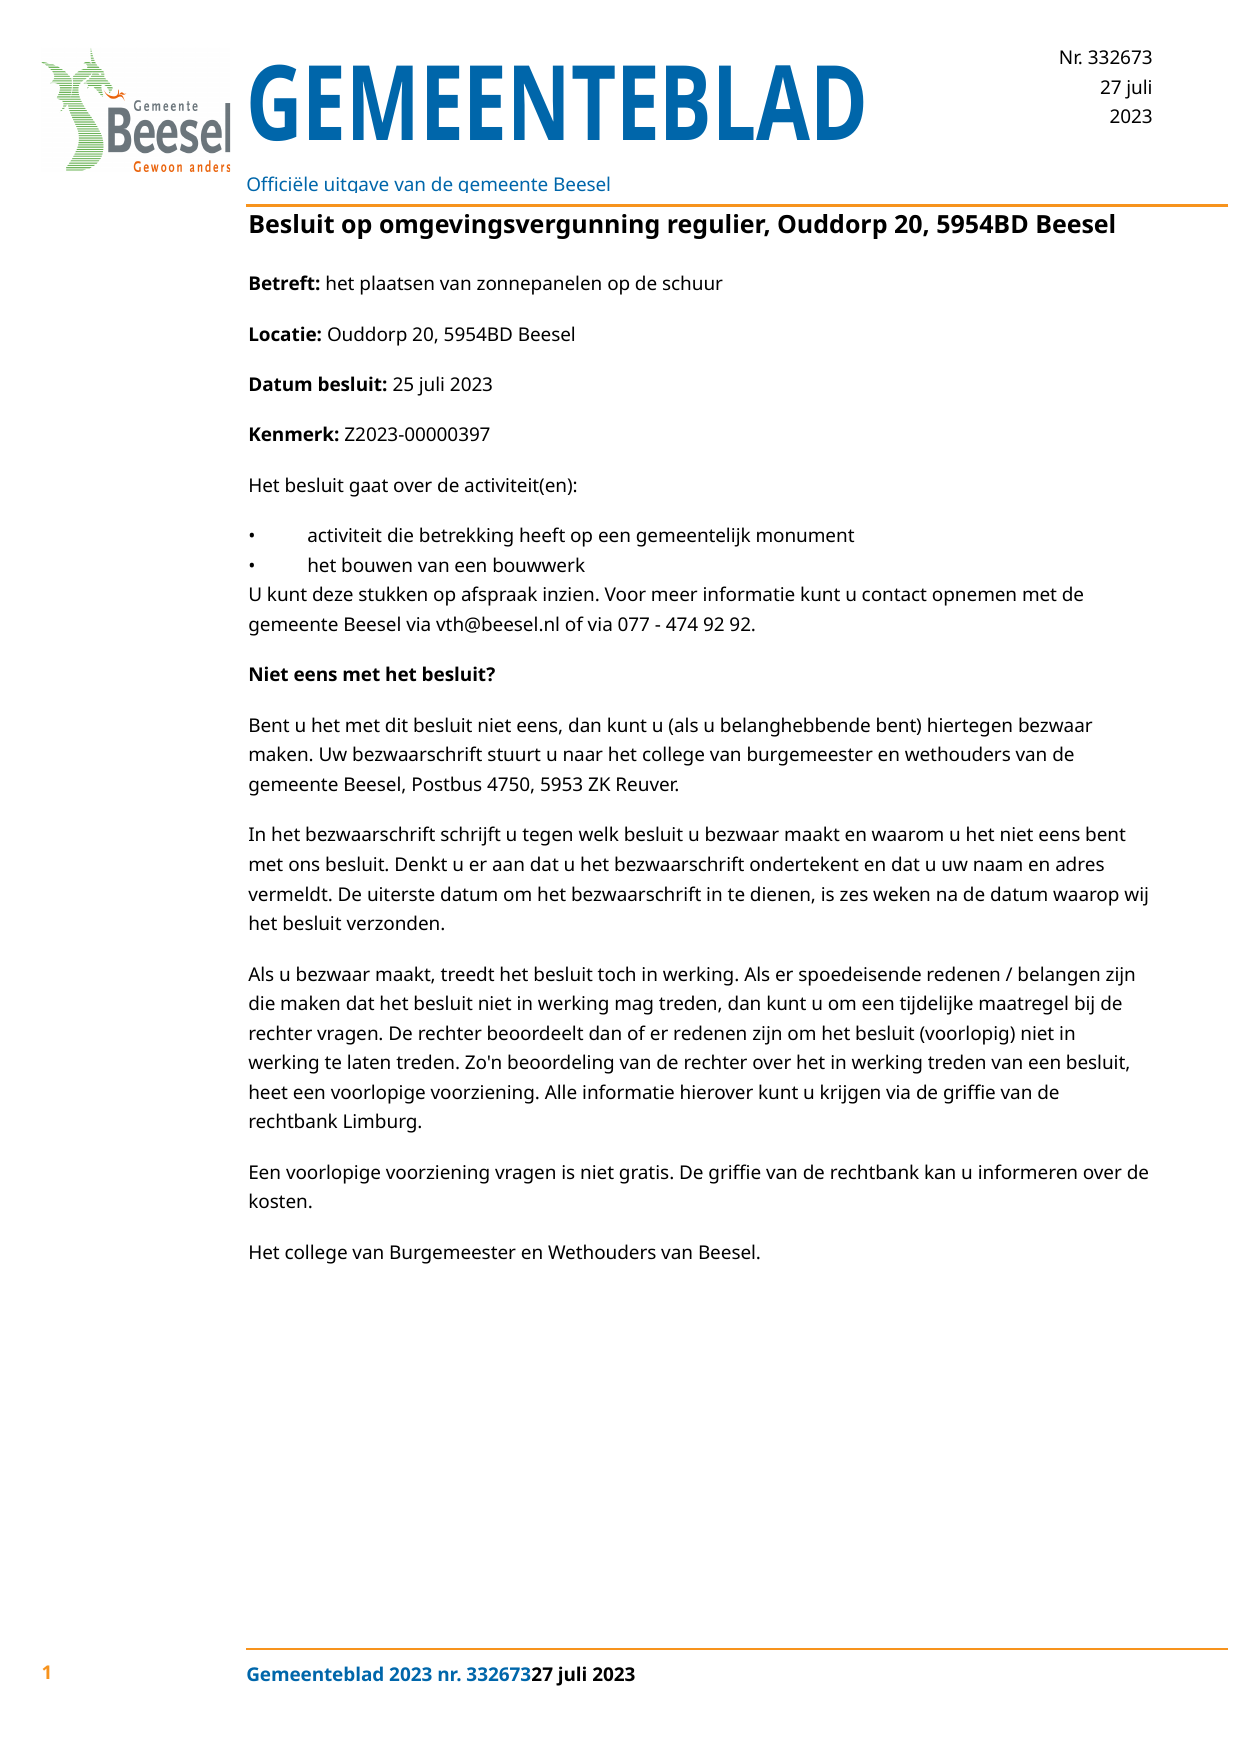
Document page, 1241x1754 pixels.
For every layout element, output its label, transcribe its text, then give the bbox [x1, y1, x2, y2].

text U kunt deze stukken op afspraak inzien. Voor meer informatie kunt u contact opnemen met de gemeente Beesel via vth@beesel.nl of via 077 - 474 92 92. [248, 582, 1152, 637]
picture [41, 47, 231, 172]
text Het college van Burgemeester en Wethouders van Beesel. [248, 1239, 1152, 1265]
text Datum besluit: 25 juli 2023 [248, 371, 1152, 397]
text Kenmerk: Z2023-00000397 [248, 422, 1152, 447]
text Besluit op omgevingsvergunning regulier, Ouddorp 20, 5954BD Beesel [248, 207, 1152, 241]
text Bent u het met dit besluit niet eens, dan kunt u (als u belanghebbende bent) hiertegen bezwaar maken. Uw bezwaarschrift stuurt u naar het college van burgemeester en wethouders van de gemeente Beesel, Postbus 4750, 5953 ZK Reuver. [248, 712, 1152, 797]
text Als u bezwaar maakt, treedt het besluit toch in werking. Als er spoedeisende redenen / belangen zijn die maken dat het besluit niet in werking mag treden, dan kunt u om een tijdelijke maatregel bij de rechter vragen. De rechter beoordeelt dan of er redenen zijn om het besluit (voorlopig) niet in werking te laten treden. Zo'n beoordeling van de rechter over het in werking treden van een besluit, heet een voorlopige voorziening. Alle informatie hierover kunt u krijgen via de griffie van de rechtbank Limburg. [248, 961, 1152, 1134]
text Locatie: Ouddorp 20, 5954BD Beesel [248, 321, 1152, 346]
text Betreft: het plaatsen van zonnepanelen op de schuur [248, 270, 1152, 296]
list activiteit die betrekking heeft op een gemeentelijk monument [248, 522, 1152, 548]
list het bouwen van een bouwwerk [248, 552, 1152, 578]
text Het besluit gaat over de activiteit(en): [248, 472, 1152, 498]
text In het bezwaarschrift schrijft u tegen welk besluit u bezwaar maakt en waarom u het niet eens bent met ons besluit. Denkt u er aan dat u het bezwaarschrift ondertekent en dat u uw naam en adres vermeldt. De uiterste datum om het bezwaarschrift in te dienen, is zes weken na de datum waarop wij het besluit verzonden. [248, 822, 1152, 936]
text Niet eens met het besluit? [248, 662, 1152, 687]
text Een voorlopige voorziening vragen is niet gratis. De griffie van de rechtbank kan u informeren over de kosten. [248, 1159, 1152, 1214]
